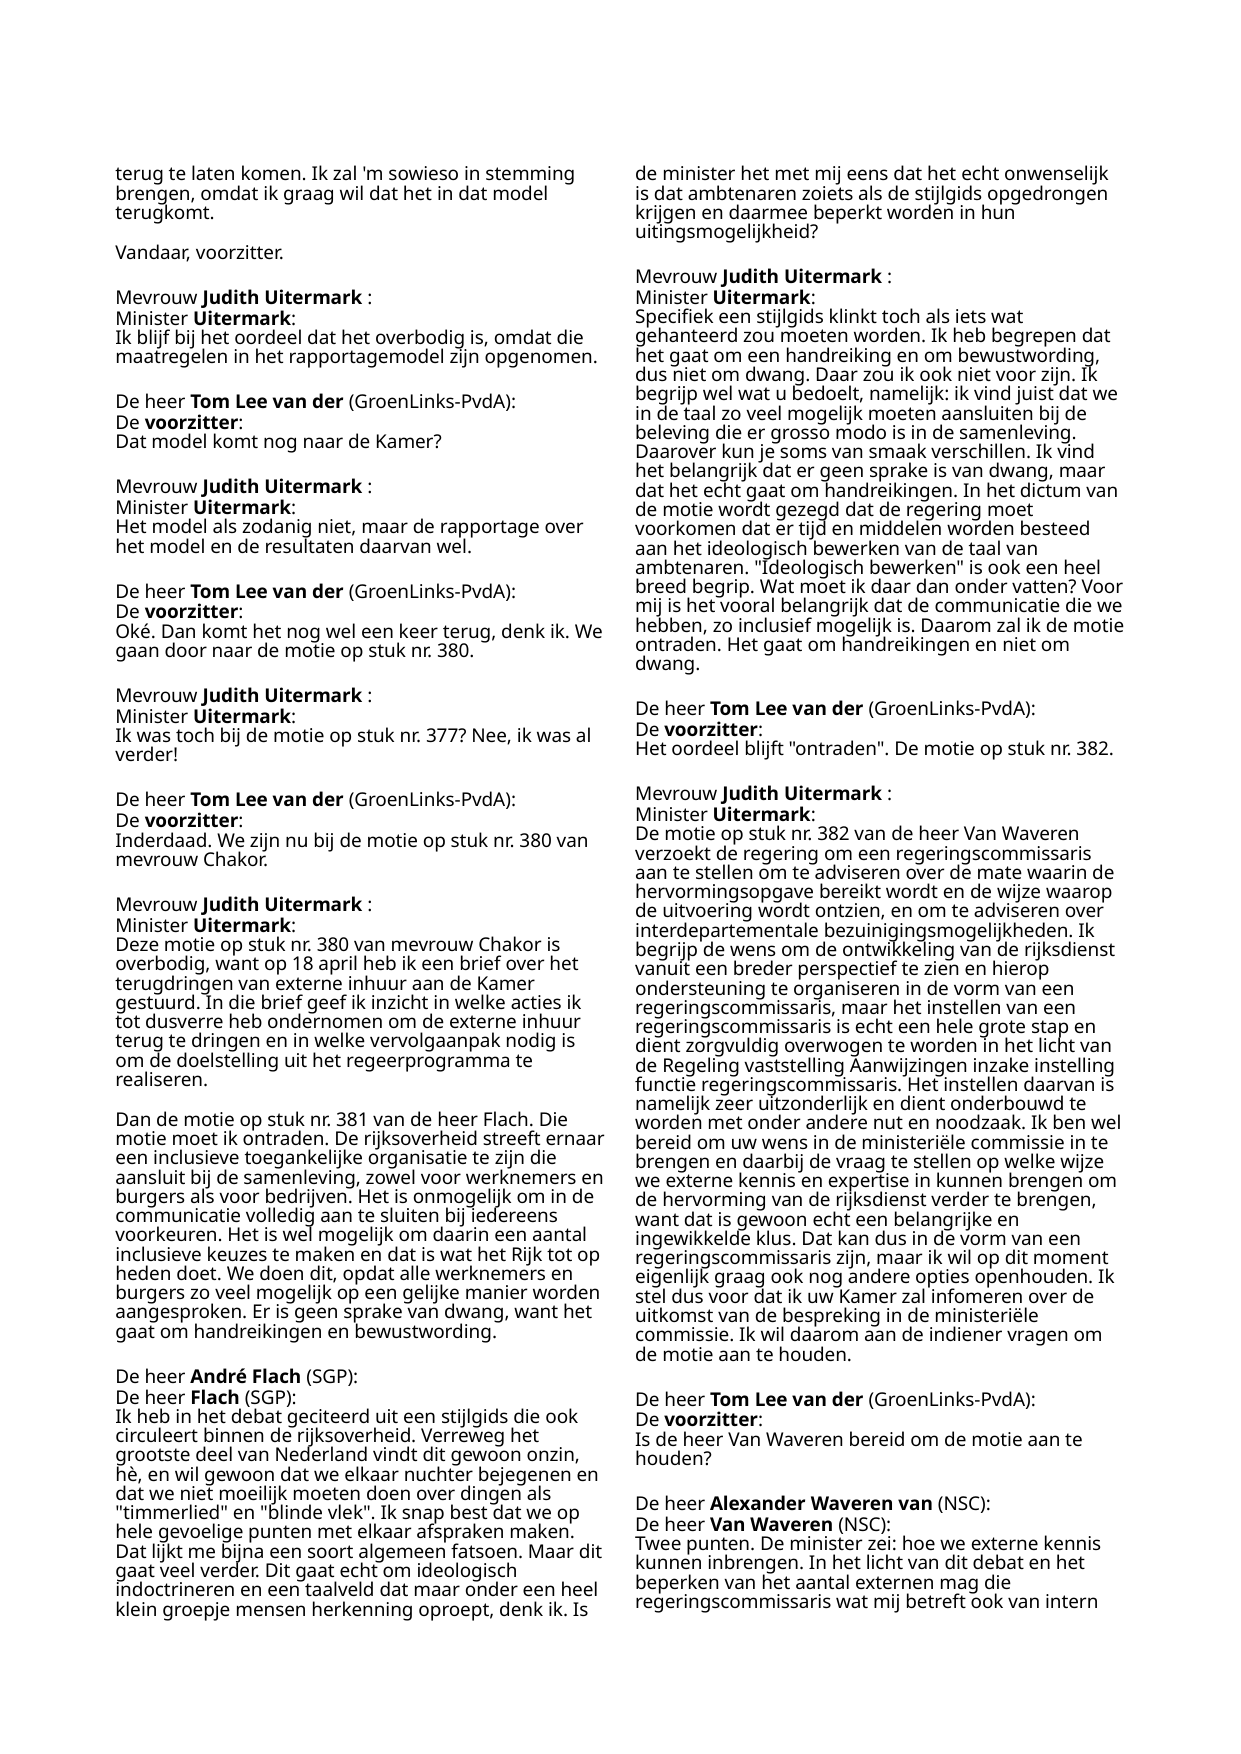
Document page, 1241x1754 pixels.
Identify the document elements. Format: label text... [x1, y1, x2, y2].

text Inderdaad. We zijn nu bij de motie op stuk nr. 380 van mevrouw Chakor. [115, 832, 605, 870]
text Dat model komt nog naar de Kamer? [115, 433, 605, 453]
text Twee punten. De minister zei: hoe we externe kennis kunnen inbrengen. In het licht van dit debat en het beperken van het aantal externen mag die regeringscommissaris wat mij betreft ook van intern [635, 1535, 1125, 1612]
text Mevrouw Judith Uitermark : [115, 682, 605, 708]
text De heer André Flach (SGP): [115, 1363, 605, 1389]
text Is de heer Van Waveren bereid om de motie aan te houden? [635, 1431, 1125, 1469]
text Het oordeel blijft "ontraden". De motie op stuk nr. 382. [635, 740, 1125, 759]
text De voorzitter: [635, 721, 1125, 740]
text De heer Tom Lee van der (GroenLinks-PvdA): [635, 695, 1125, 721]
text De heer Alexander Waveren van (NSC): [635, 1490, 1125, 1516]
text De voorzitter: [115, 603, 605, 623]
text Dan de motie op stuk nr. 381 van de heer Flach. Die motie moet ik ontraden. De rijksoverheid streeft ernaar een inclusieve toegankelijke organisatie te zijn die aansluit bij de samenleving, zowel voor werknemers en burgers als voor bedrijven. Het is onmogelijk om in de communicatie volledig aan te sluiten bij iedereens voorkeuren. Het is wel mogelijk om daarin een aantal inclusieve keuzes te maken en dat is wat het Rijk tot op heden doet. We doen dit, opdat alle werknemers en burgers zo veel mogelijk op een gelijke manier worden aangesproken. Er is geen sprake van dwang, want het gaat om handreikingen en bewustwording. [115, 1111, 605, 1342]
text Mevrouw Judith Uitermark : [115, 284, 605, 310]
text Minister Uitermark: [115, 917, 605, 936]
text De heer Van Waveren (NSC): [635, 1516, 1125, 1535]
text Ik was toch bij de motie op stuk nr. 377? Nee, ik was al verder! [115, 727, 605, 766]
text Minister Uitermark: [115, 499, 605, 518]
text de minister het met mij eens dat het echt onwenselijk is dat ambtenaren zoiets als de stijlgids opgedrongen krijgen en daarmee beperkt worden in hun uitingsmogelijkheid? [635, 165, 1125, 242]
text De voorzitter: [115, 414, 605, 433]
text Mevrouw Judith Uitermark : [115, 473, 605, 499]
text De heer Tom Lee van der (GroenLinks-PvdA): [115, 787, 605, 812]
text De heer Flach (SGP): [115, 1389, 605, 1408]
text De voorzitter: [115, 812, 605, 832]
text Het model als zodanig niet, maar de rapportage over het model en de resultaten daarvan wel. [115, 518, 605, 557]
text terug te laten komen. Ik zal 'm sowieso in stemming brengen, omdat ik graag wil dat het in dat model terugkomt. [115, 165, 605, 223]
text Oké. Dan komt het nog wel een keer terug, denk ik. We gaan door naar de motie op stuk nr. 380. [115, 623, 605, 661]
text Deze motie op stuk nr. 380 van mevrouw Chakor is overbodig, want op 18 april heb ik een brief over het terugdringen van externe inhuur aan de Kamer gestuurd. In die brief geef ik inzicht in welke acties ik tot dusverre heb ondernomen om de externe inhuur terug te dringen en in welke vervolgaanpak nodig is om de doelstelling uit het regeerprogramma te realiseren. [115, 936, 605, 1090]
text Ik blijf bij het oordeel dat het overbodig is, omdat die maatregelen in het rapportagemodel zijn opgenomen. [115, 329, 605, 367]
text De heer Tom Lee van der (GroenLinks-PvdA): [635, 1386, 1125, 1411]
text Mevrouw Judith Uitermark : [635, 263, 1125, 289]
text De heer Tom Lee van der (GroenLinks-PvdA): [115, 388, 605, 414]
text Minister Uitermark: [635, 289, 1125, 308]
text Specifiek een stijlgids klinkt toch als iets wat gehanteerd zou moeten worden. Ik heb begrepen dat het gaat om een handreiking en om bewustwording, dus niet om dwang. Daar zou ik ook niet voor zijn. Ik begrijp wel wat u bedoelt, namelijk: ik vind juist dat we in de taal zo veel mogelijk moeten aansluiten bij de beleving die er grosso modo is in de samenleving. Daarover kun je soms van smaak verschillen. Ik vind het belangrijk dat er geen sprake is van dwang, maar dat het echt gaat om handreikingen. In het dictum van de motie wordt gezegd dat de regering moet voorkomen dat er tijd en middelen worden besteed aan het ideologisch bewerken van de taal van ambtenaren. "Ideologisch bewerken" is ook een heel breed begrip. Wat moet ik daar dan onder vatten? Voor mij is het vooral belangrijk dat de communicatie die we hebben, zo inclusief mogelijk is. Daarom zal ik de motie ontraden. Het gaat om handreikingen en niet om dwang. [635, 308, 1125, 674]
text Mevrouw Judith Uitermark : [635, 780, 1125, 806]
text Vandaar, voorzitter. [115, 244, 605, 263]
text Ik heb in het debat geciteerd uit een stijlgids die ook circuleert binnen de rijksoverheid. Verreweg het grootste deel van Nederland vindt dit gewoon onzin, hè, en wil gewoon dat we elkaar nuchter bejegenen en dat we niet moeilijk moeten doen over dingen als "timmerlied" en "blinde vlek". Ik snap best dat we op hele gevoelige punten met elkaar afspraken maken. Dat lijkt me bijna een soort algemeen fatsoen. Maar dit gaat veel verder. Dit gaat echt om ideologisch indoctrineren en een taalveld dat maar onder een heel klein groepje mensen herkenning oproept, denk ik. Is [115, 1408, 605, 1620]
text Mevrouw Judith Uitermark : [115, 891, 605, 917]
text Minister Uitermark: [115, 310, 605, 329]
text De motie op stuk nr. 382 van de heer Van Waveren verzoekt de regering om een regeringscommissaris aan te stellen om te adviseren over de mate waarin de hervormingsopgave bereikt wordt en de wijze waarop de uitvoering wordt ontzien, en om te adviseren over interdepartementale bezuinigingsmogelijkheden. Ik begrijp de wens om de ontwikkeling van de rijksdienst vanuit een breder perspectief te zien en hierop ondersteuning te organiseren in de vorm van een regeringscommissaris, maar het instellen van een regeringscommissaris is echt een hele grote stap en dient zorgvuldig overwogen te worden in het licht van de Regeling vaststelling Aanwijzingen inzake instelling functie regeringscommissaris. Het instellen daarvan is namelijk zeer uitzonderlijk en dient onderbouwd te worden met onder andere nut en noodzaak. Ik ben wel bereid om uw wens in de ministeriële commissie in te brengen en daarbij de vraag te stellen op welke wijze we externe kennis en expertise in kunnen brengen om de hervorming van de rijksdienst verder te brengen, want dat is gewoon echt een belangrijke en ingewikkelde klus. Dat kan dus in de vorm van een regeringscommissaris zijn, maar ik wil op dit moment eigenlijk graag ook nog andere opties openhouden. Ik stel dus voor dat ik uw Kamer zal infomeren over de uitkomst van de bespreking in de ministeriële commissie. Ik wil daarom aan de indiener vragen om de motie aan te houden. [635, 825, 1125, 1365]
text De voorzitter: [635, 1411, 1125, 1431]
text Minister Uitermark: [635, 806, 1125, 825]
text Minister Uitermark: [115, 708, 605, 727]
text De heer Tom Lee van der (GroenLinks-PvdA): [115, 578, 605, 603]
